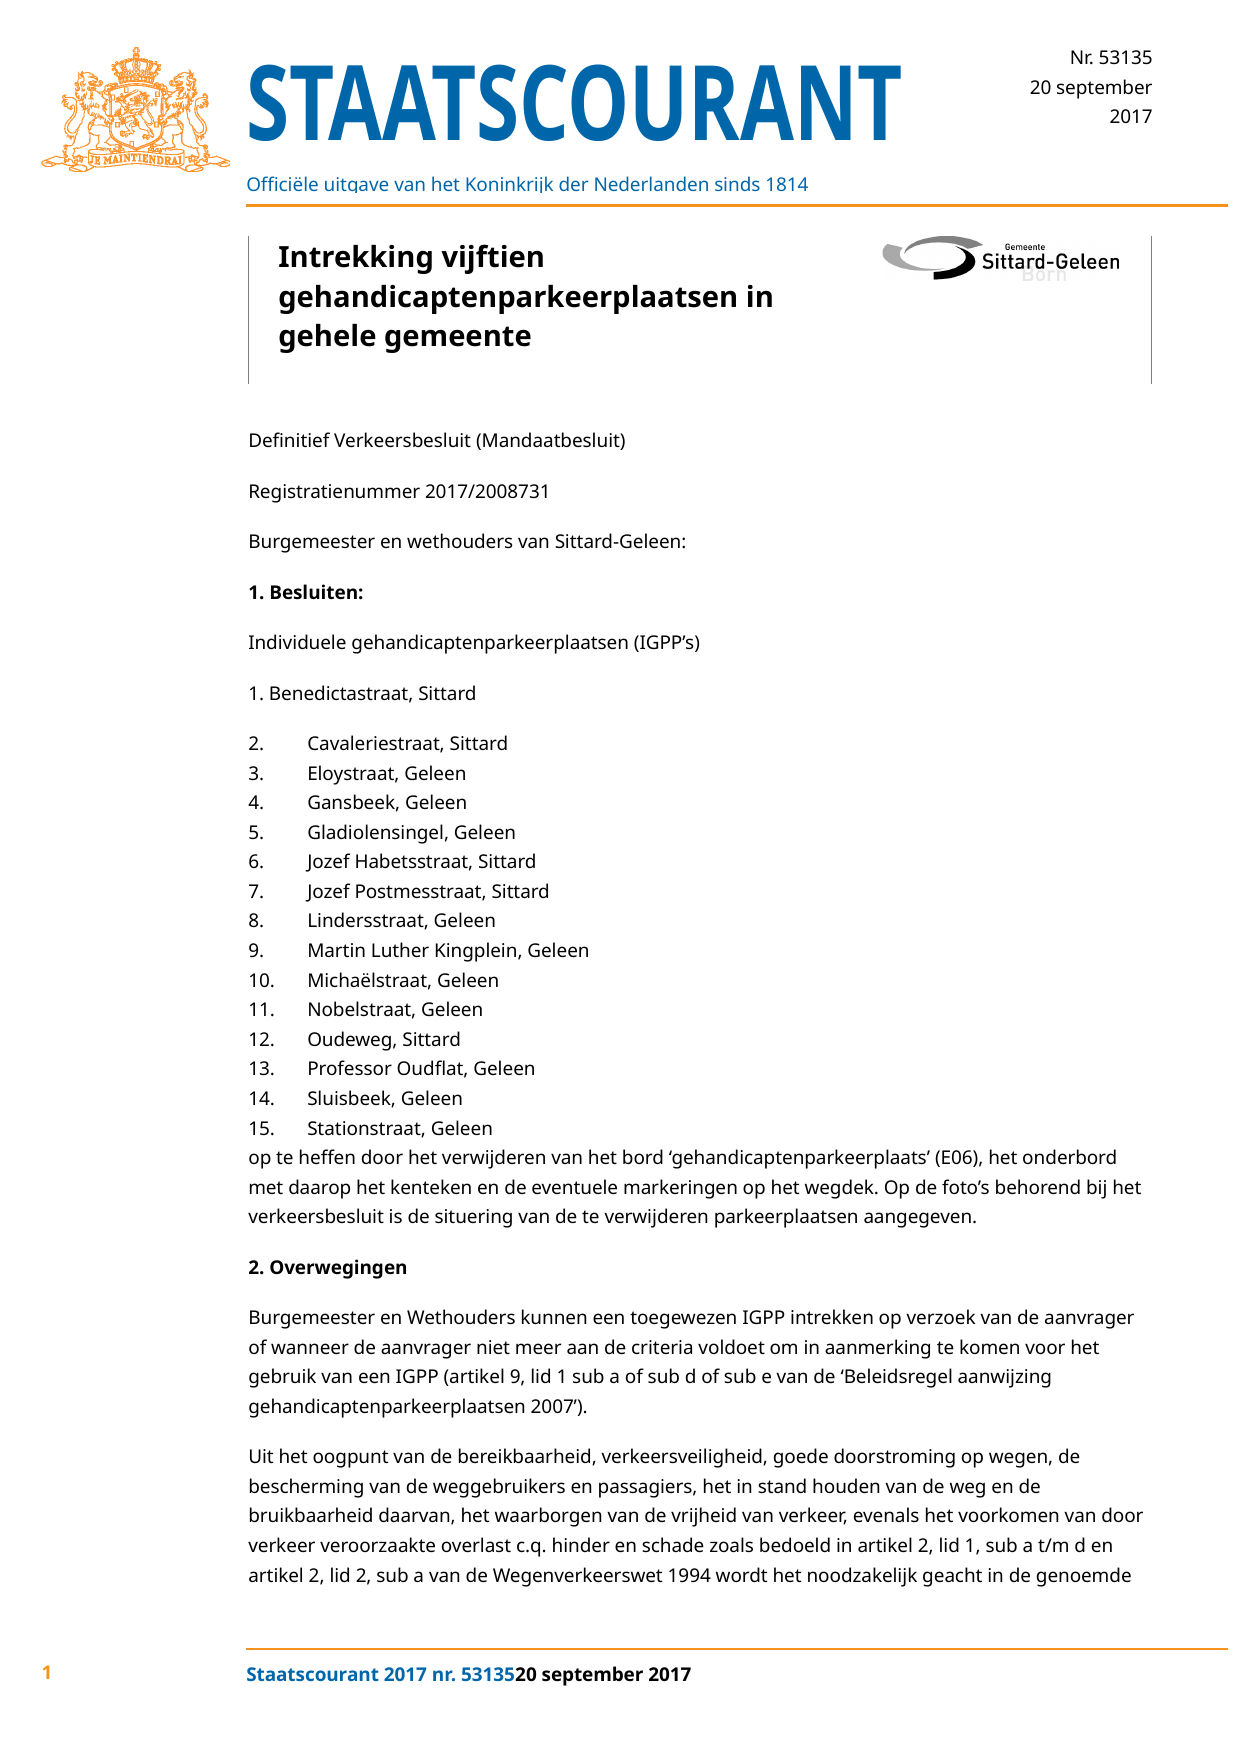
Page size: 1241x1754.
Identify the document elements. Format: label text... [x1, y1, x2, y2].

list Jozef Habetsstraat, Sittard [248, 848, 1152, 874]
text 1. Benedictastraat, Sittard [248, 680, 1152, 705]
table_header [850, 236, 1151, 384]
picture [41, 47, 231, 172]
list Nobelstraat, Geleen [248, 996, 1152, 1022]
text Burgemeester en wethouders van Sittard-Geleen: [248, 528, 1152, 554]
list Oudeweg, Sittard [248, 1026, 1152, 1052]
list Sluisbeek, Geleen [248, 1085, 1152, 1111]
picture [882, 236, 1119, 281]
list Eloystraat, Geleen [248, 760, 1152, 785]
list Cavaleriestraat, Sittard [248, 730, 1152, 756]
list Gladiolensingel, Geleen [248, 819, 1152, 844]
list Stationstraat, Geleen [248, 1115, 1152, 1140]
list Michaëlstraat, Geleen [248, 967, 1152, 992]
text op te heffen door het verwijderen van het bord ‘gehandicaptenparkeerplaats’ (E06), het onderbord met daarop het kenteken en de eventuele markeringen op het wegdek. Op de foto’s behorend bij het verkeersbesluit is de situering van de te verwijderen parkeerplaatsen aangegeven. [248, 1144, 1152, 1229]
table_header Intrekking vijftien gehandicaptenparkeerplaatsen in gehele gemeente [249, 236, 850, 384]
list Lindersstraat, Geleen [248, 908, 1152, 933]
text Uit het oogpunt van de bereikbaarheid, verkeersveiligheid, goede doorstroming op wegen, de bescherming van de weggebruikers en passagiers, het in stand houden van de weg en de bruikbaarheid daarvan, het waarborgen van de vrijheid van verkeer, evenals het voorkomen van door verkeer veroorzaakte overlast c.q. hinder en schade zoals bedoeld in artikel 2, lid 1, sub a t/m d en artikel 2, lid 2, sub a van de Wegenverkeerswet 1994 wordt het noodzakelijk geacht in de genoemde [248, 1443, 1152, 1587]
text Definitief Verkeersbesluit (Mandaatbesluit) [248, 428, 1152, 453]
text Burgemeester en Wethouders kunnen een toegewezen IGPP intrekken op verzoek van de aanvrager of wanneer de aanvrager niet meer aan de criteria voldoet om in aanmerking te komen voor het gebruik van een IGPP (artikel 9, lid 1 sub a of sub d of sub e van de ‘Beleidsregel aanwijzing gehandicaptenparkeerplaatsen 2007’). [248, 1304, 1152, 1419]
list Professor Oudflat, Geleen [248, 1056, 1152, 1081]
list Jozef Postmesstraat, Sittard [248, 878, 1152, 904]
list Martin Luther Kingplein, Geleen [248, 937, 1152, 963]
text 1. Besluiten: [248, 579, 1152, 604]
text Individuele gehandicaptenparkeerplaatsen (IGPP’s) [248, 629, 1152, 655]
list Gansbeek, Geleen [248, 789, 1152, 815]
text Registratienummer 2017/2008731 [248, 478, 1152, 504]
text 2. Overwegingen [248, 1254, 1152, 1279]
